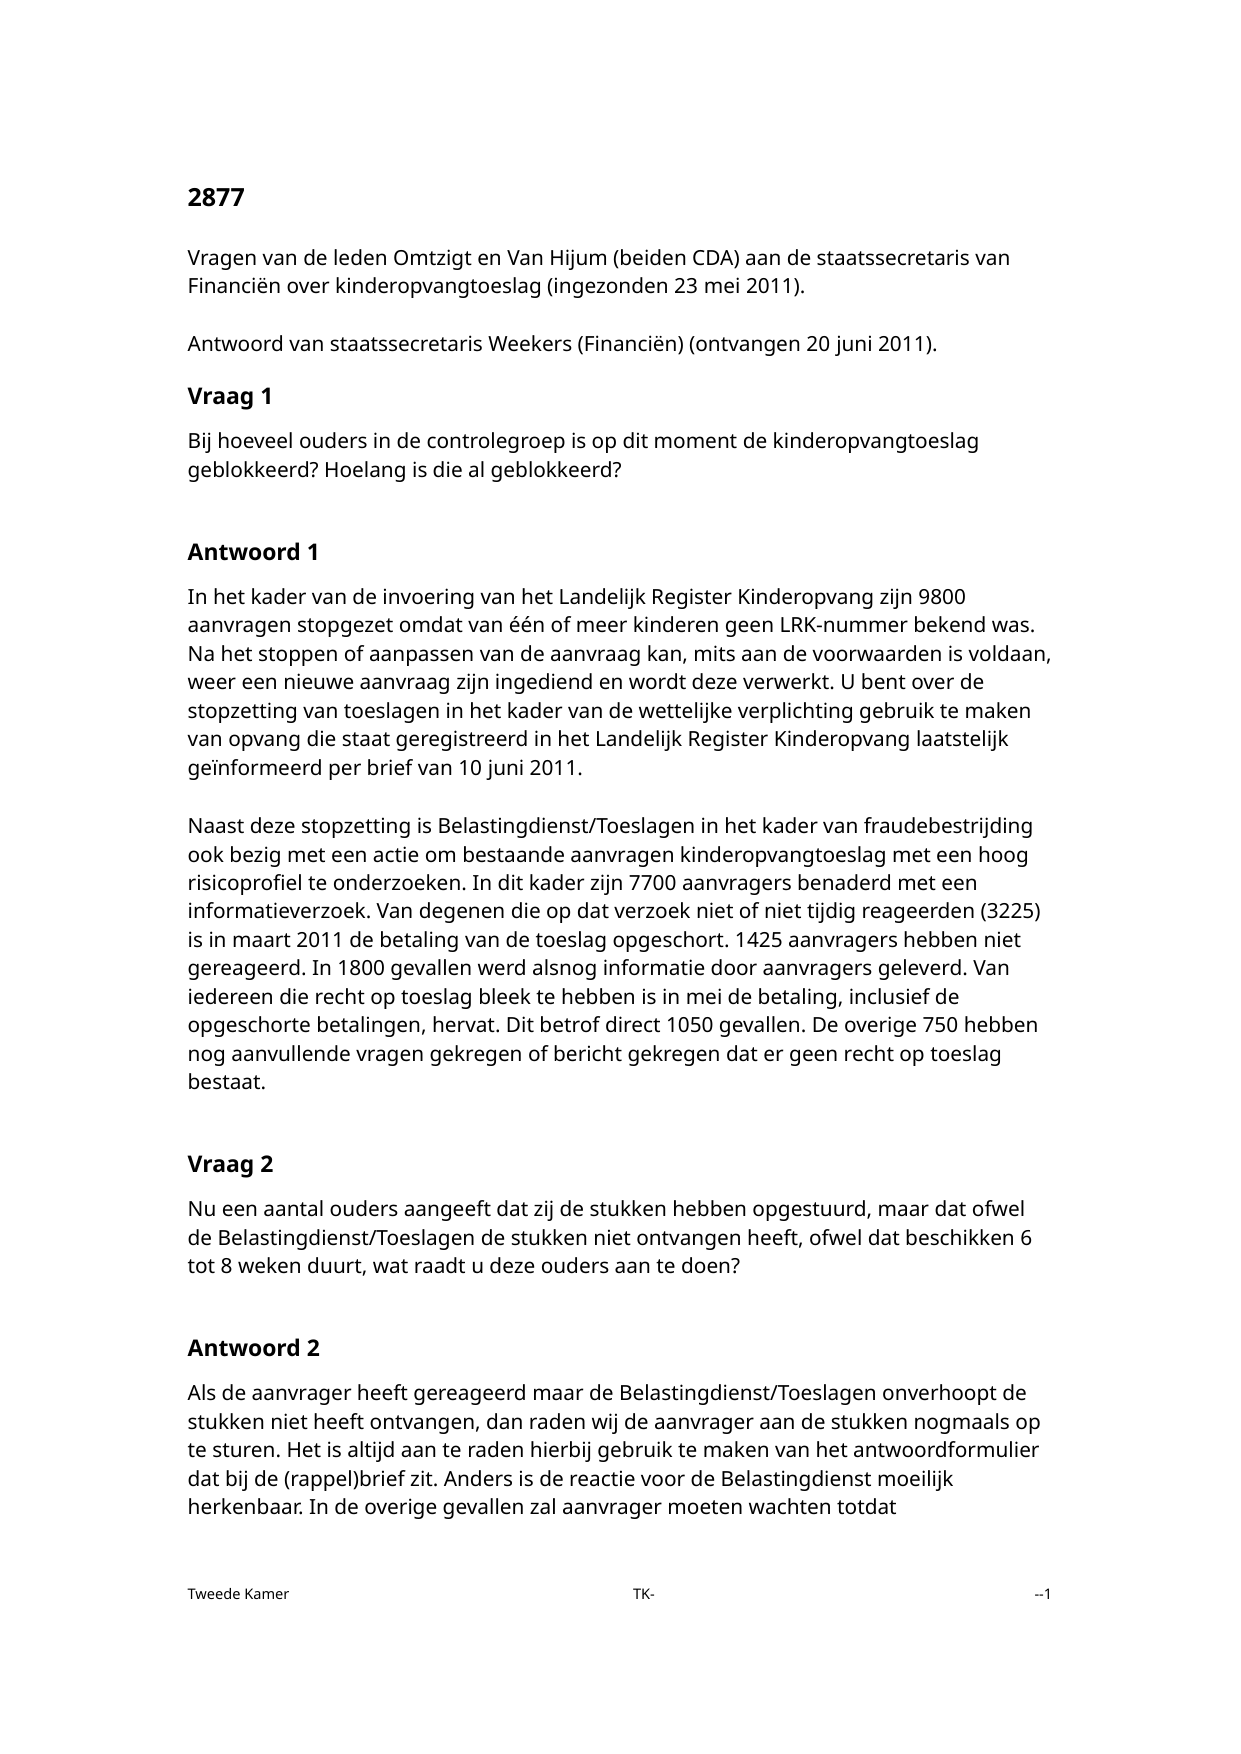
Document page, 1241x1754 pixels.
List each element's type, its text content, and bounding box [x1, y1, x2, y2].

subtitle Vraag 2 [187, 1148, 1053, 1179]
text Als de aanvrager heeft gereageerd maar de Belastingdienst/Toeslagen onverhoopt de stukken niet heeft ontvangen, dan raden wij de aanvrager aan de stukken nogmaals op te sturen. Het is altijd aan te raden hierbij gebruik te maken van het antwoordformulier dat bij de (rappel)brief zit. Anders is de reactie voor de Belastingdienst moeilijk herkenbaar. In de overige gevallen zal aanvrager moeten wachten totdat [187, 1378, 1053, 1521]
text 2877 [187, 179, 1053, 213]
subtitle Vraag 1 [187, 380, 1053, 412]
subtitle Antwoord 2 [187, 1332, 1053, 1363]
text Naast deze stopzetting is Belastingdienst/Toeslagen in het kader van fraudebestrijding ook bezig met een actie om bestaande aanvragen kinderopvangtoeslag met een hoog risicoprofiel te onderzoeken. In dit kader zijn 7700 aanvragers benaderd met een informatieverzoek. Van degenen die op dat verzoek niet of niet tijdig reageerden (3225) is in maart 2011 de betaling van de toeslag opgeschort. 1425 aanvragers hebben niet gereageerd. In 1800 gevallen werd alsnog informatie door aanvragers geleverd. Van iedereen die recht op toeslag bleek te hebben is in mei de betaling, inclusief de opgeschorte betalingen, hervat. Dit betrof direct 1050 gevallen. De overige 750 hebben nog aanvullende vragen gekregen of bericht gekregen dat er geen recht op toeslag bestaat. [187, 811, 1053, 1096]
text Antwoord van staatssecretaris Weekers (Financiën) (ontvangen 20 juni 2011). [187, 329, 1053, 358]
text In het kader van de invoering van het Landelijk Register Kinderopvang zijn 9800 aanvragen stopgezet omdat van één of meer kinderen geen LRK-nummer bekend was. Na het stoppen of aanpassen van de aanvraag kan, mits aan de voorwaarden is voldaan, weer een nieuwe aanvraag zijn ingediend en wordt deze verwerkt. U bent over de stopzetting van toeslagen in het kader van de wettelijke verplichting gebruik te maken van opvang die staat geregistreerd in het Landelijk Register Kinderopvang laatstelijk geïnformeerd per brief van 10 juni 2011. [187, 582, 1053, 781]
text Vragen van de leden Omtzigt en Van Hijum (beiden CDA) aan de staatssecretaris van Financiën over kinderopvangtoeslag (ingezonden 23 mei 2011). [187, 243, 1053, 300]
subtitle Antwoord 1 [187, 536, 1053, 567]
text Nu een aantal ouders aangeeft dat zij de stukken hebben opgestuurd, maar dat ofwel de Belastingdienst/Toeslagen de stukken niet ontvangen heeft, ofwel dat beschikken 6 tot 8 weken duurt, wat raadt u deze ouders aan te doen? [187, 1194, 1053, 1280]
text Bij hoeveel ouders in de controlegroep is op dit moment de kinderopvangtoeslag geblokkeerd? Hoelang is die al geblokkeerd? [187, 427, 1053, 483]
